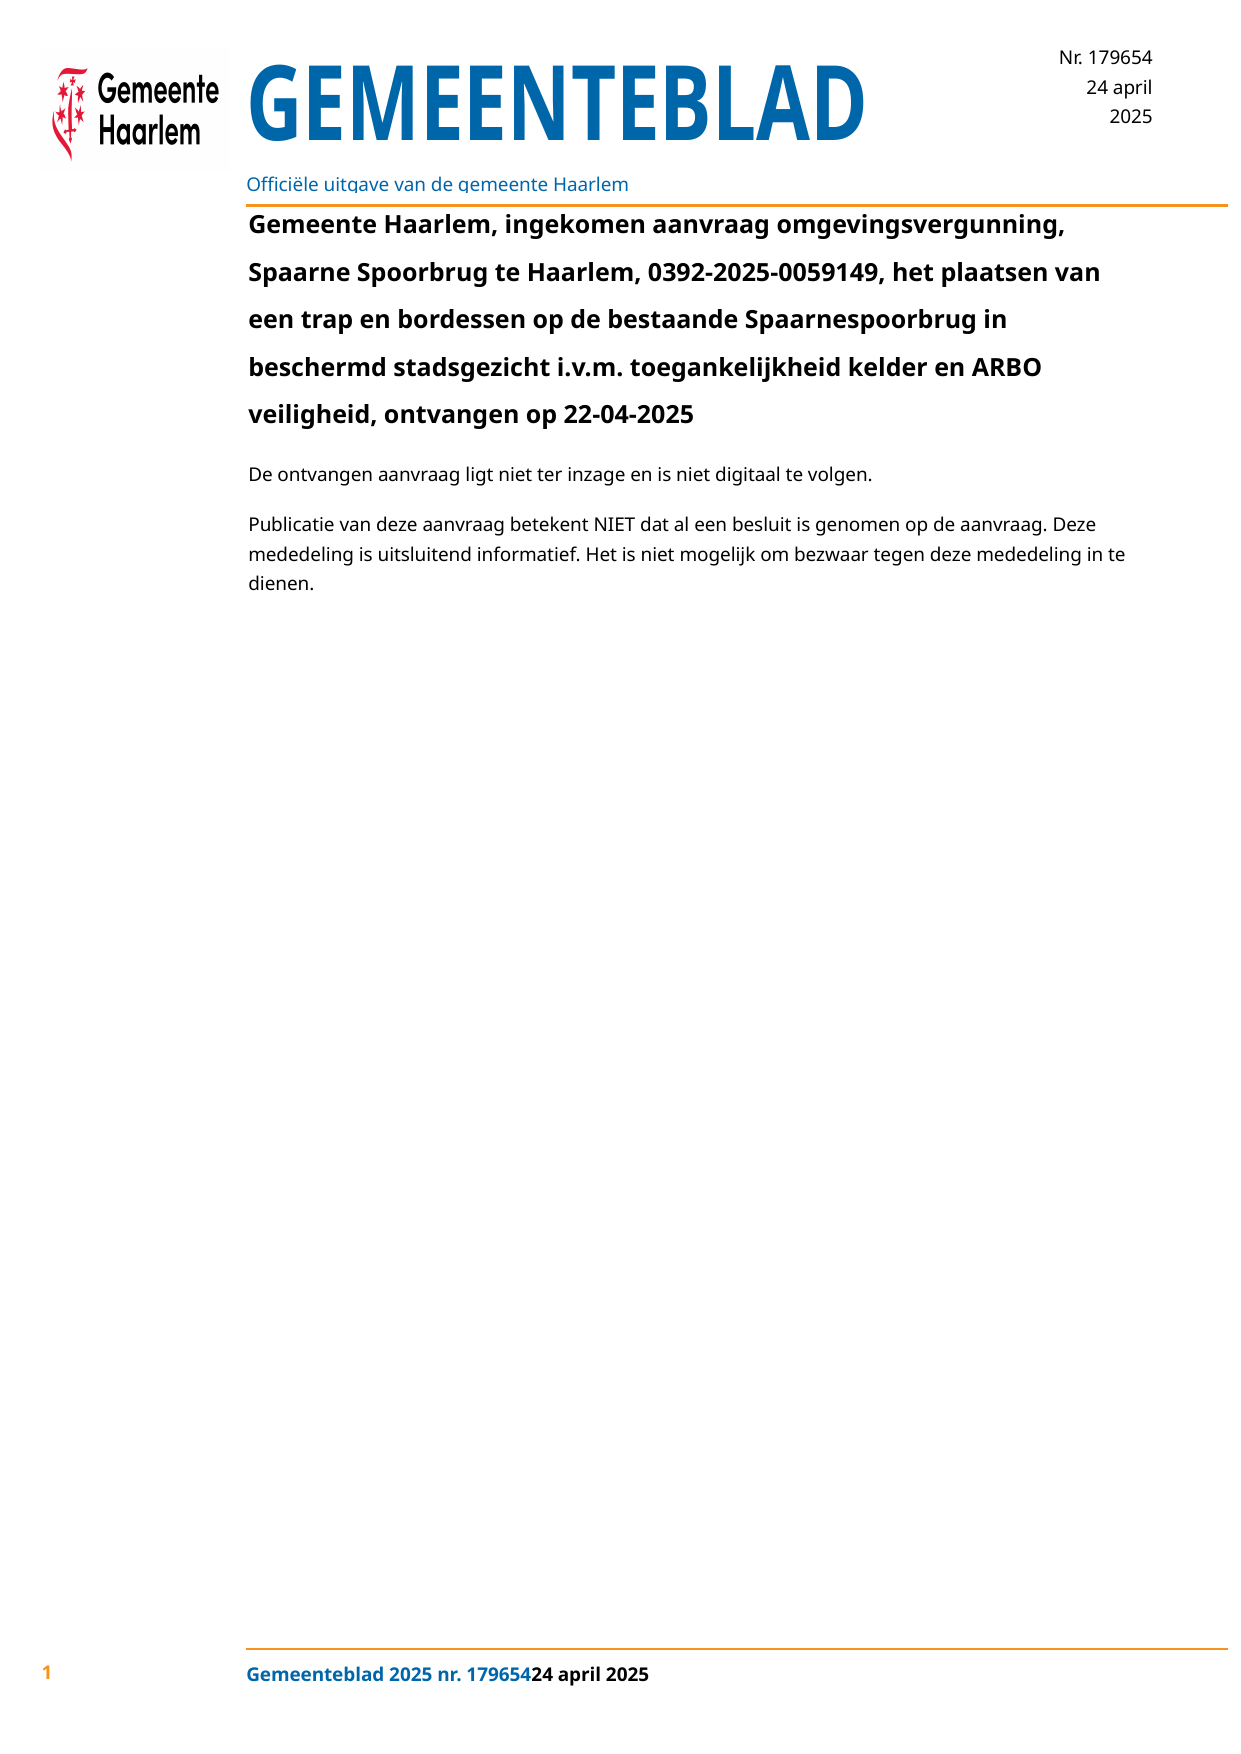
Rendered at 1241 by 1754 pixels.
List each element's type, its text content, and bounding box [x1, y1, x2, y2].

text Publicatie van deze aanvraag betekent NIET dat al een besluit is genomen op de aanvraag. Deze mededeling is uitsluitend informatief. Het is niet mogelijk om bezwaar tegen deze mededeling in te dienen. [248, 511, 1152, 596]
text Gemeente Haarlem, ingekomen aanvraag omgevingsvergunning, Spaarne Spoorbrug te Haarlem, 0392-2025-0059149, het plaatsen van een trap en bordessen op de bestaande Spaarnespoorbrug in beschermd stadsgezicht i.v.m. toegankelijkheid kelder en ARBO veiligheid, ontvangen op 22-04-2025 [248, 207, 1152, 431]
text De ontvangen aanvraag ligt niet ter inzage en is niet digitaal te volgen. [248, 461, 1152, 486]
picture [41, 47, 231, 172]
